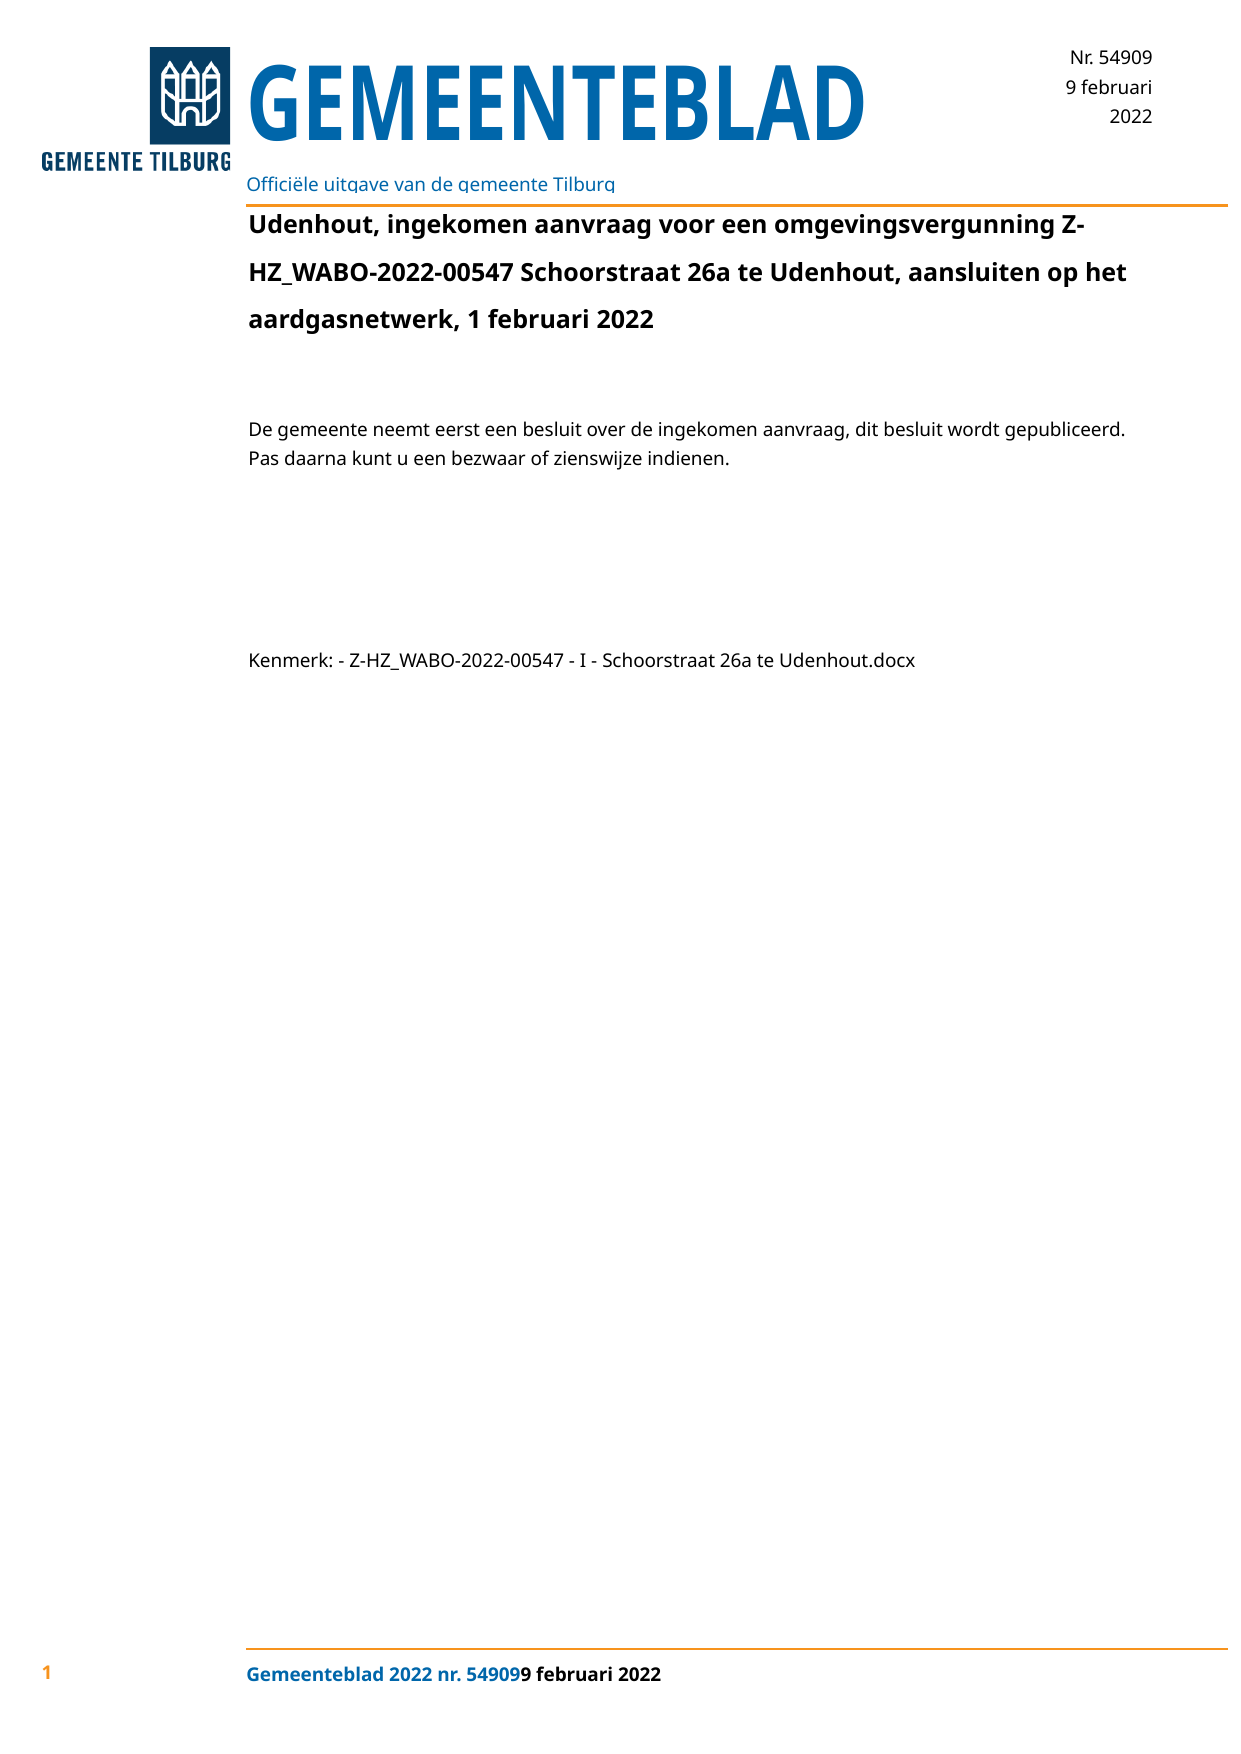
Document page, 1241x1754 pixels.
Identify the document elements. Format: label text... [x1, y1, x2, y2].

text Udenhout, ingekomen aanvraag voor een omgevingsvergunning Z-HZ_WABO-2022-00547 Schoorstraat 26a te Udenhout, aansluiten op het aardgasnetwerk, 1 februari 2022 [248, 207, 1152, 336]
text Kenmerk: - Z-HZ_WABO-2022-00547 - I - Schoorstraat 26a te Udenhout.docx [248, 647, 1152, 673]
picture [41, 47, 231, 172]
text De gemeente neemt eerst een besluit over de ingekomen aanvraag, dit besluit wordt gepubliceerd. Pas daarna kunt u een bezwaar of zienswijze indienen. [248, 416, 1152, 471]
